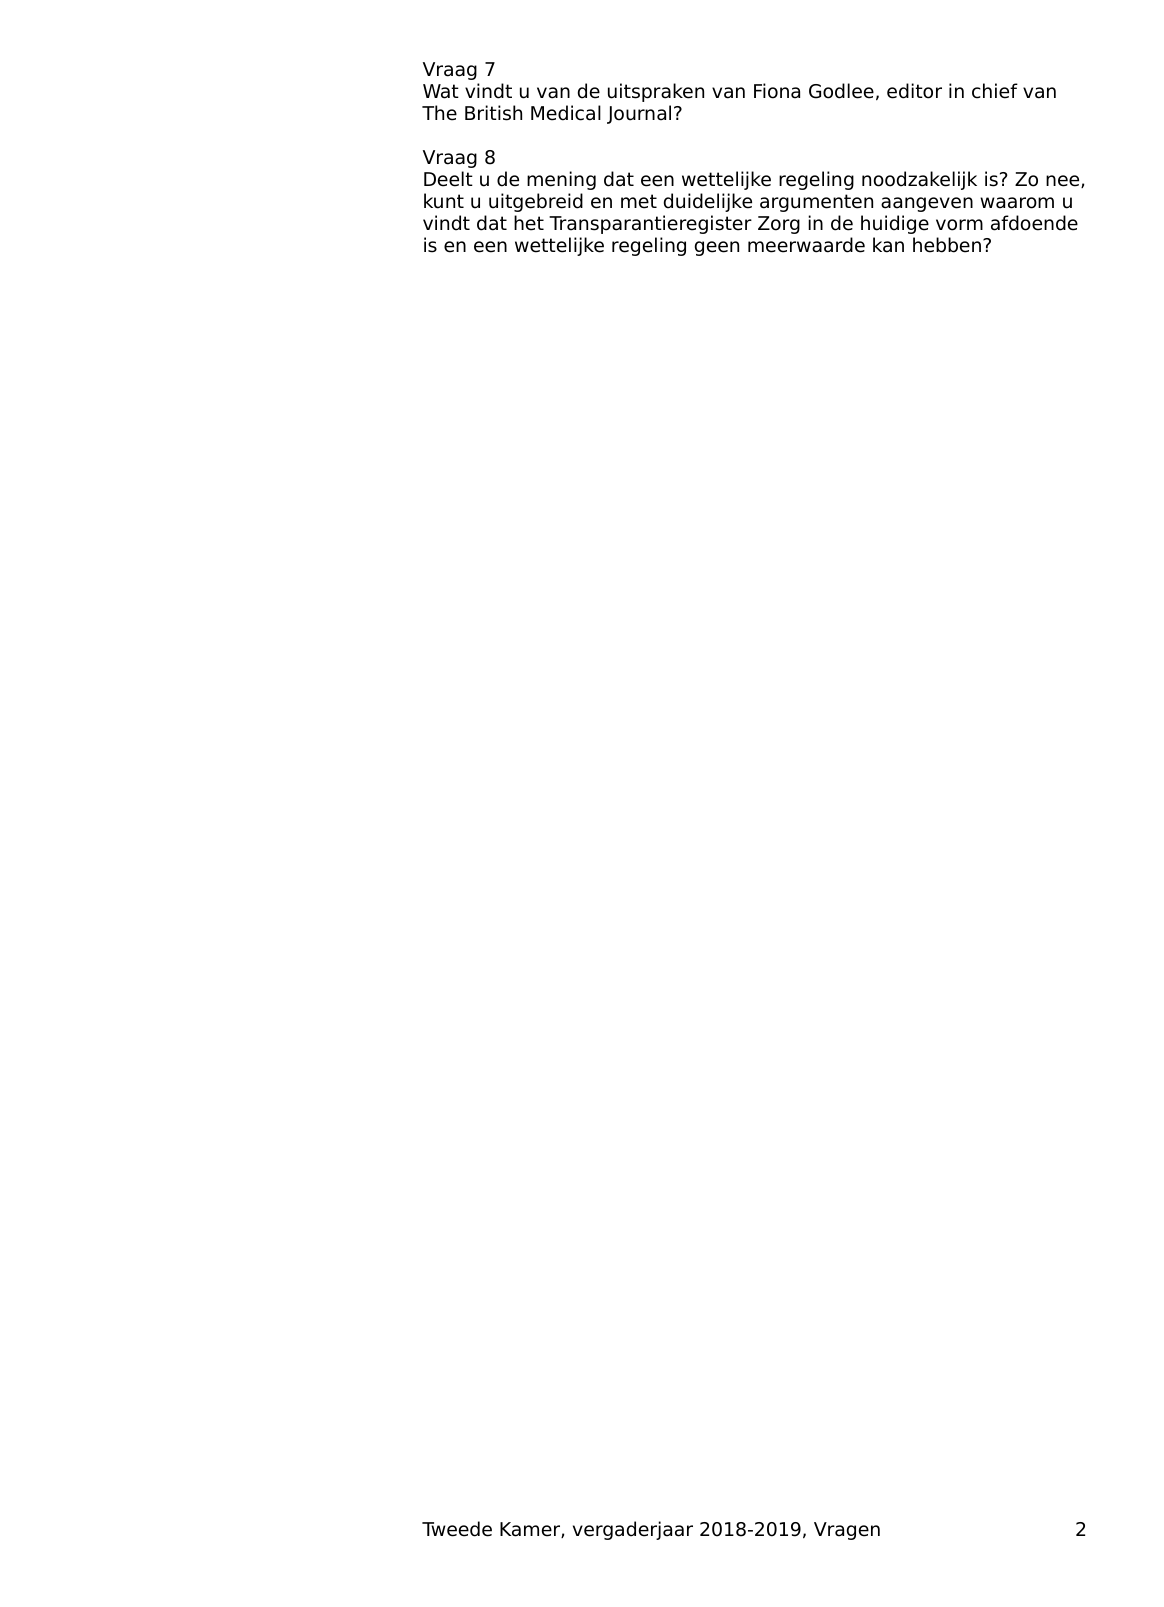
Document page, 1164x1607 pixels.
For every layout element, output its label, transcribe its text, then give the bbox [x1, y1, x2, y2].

text Vraag 8 [422, 147, 1087, 169]
text Vraag 7 [422, 59, 1087, 81]
text Wat vindt u van de uitspraken van Fiona Godlee, editor in chief van The British Medical Journal? [422, 81, 1087, 125]
text Deelt u de mening dat een wettelijke regeling noodzakelijk is? Zo nee, kunt u uitgebreid en met duidelijke argumenten aangeven waarom u vindt dat het Transparantieregister Zorg in de huidige vorm afdoende is en een wettelijke regeling geen meerwaarde kan hebben? [422, 169, 1087, 257]
